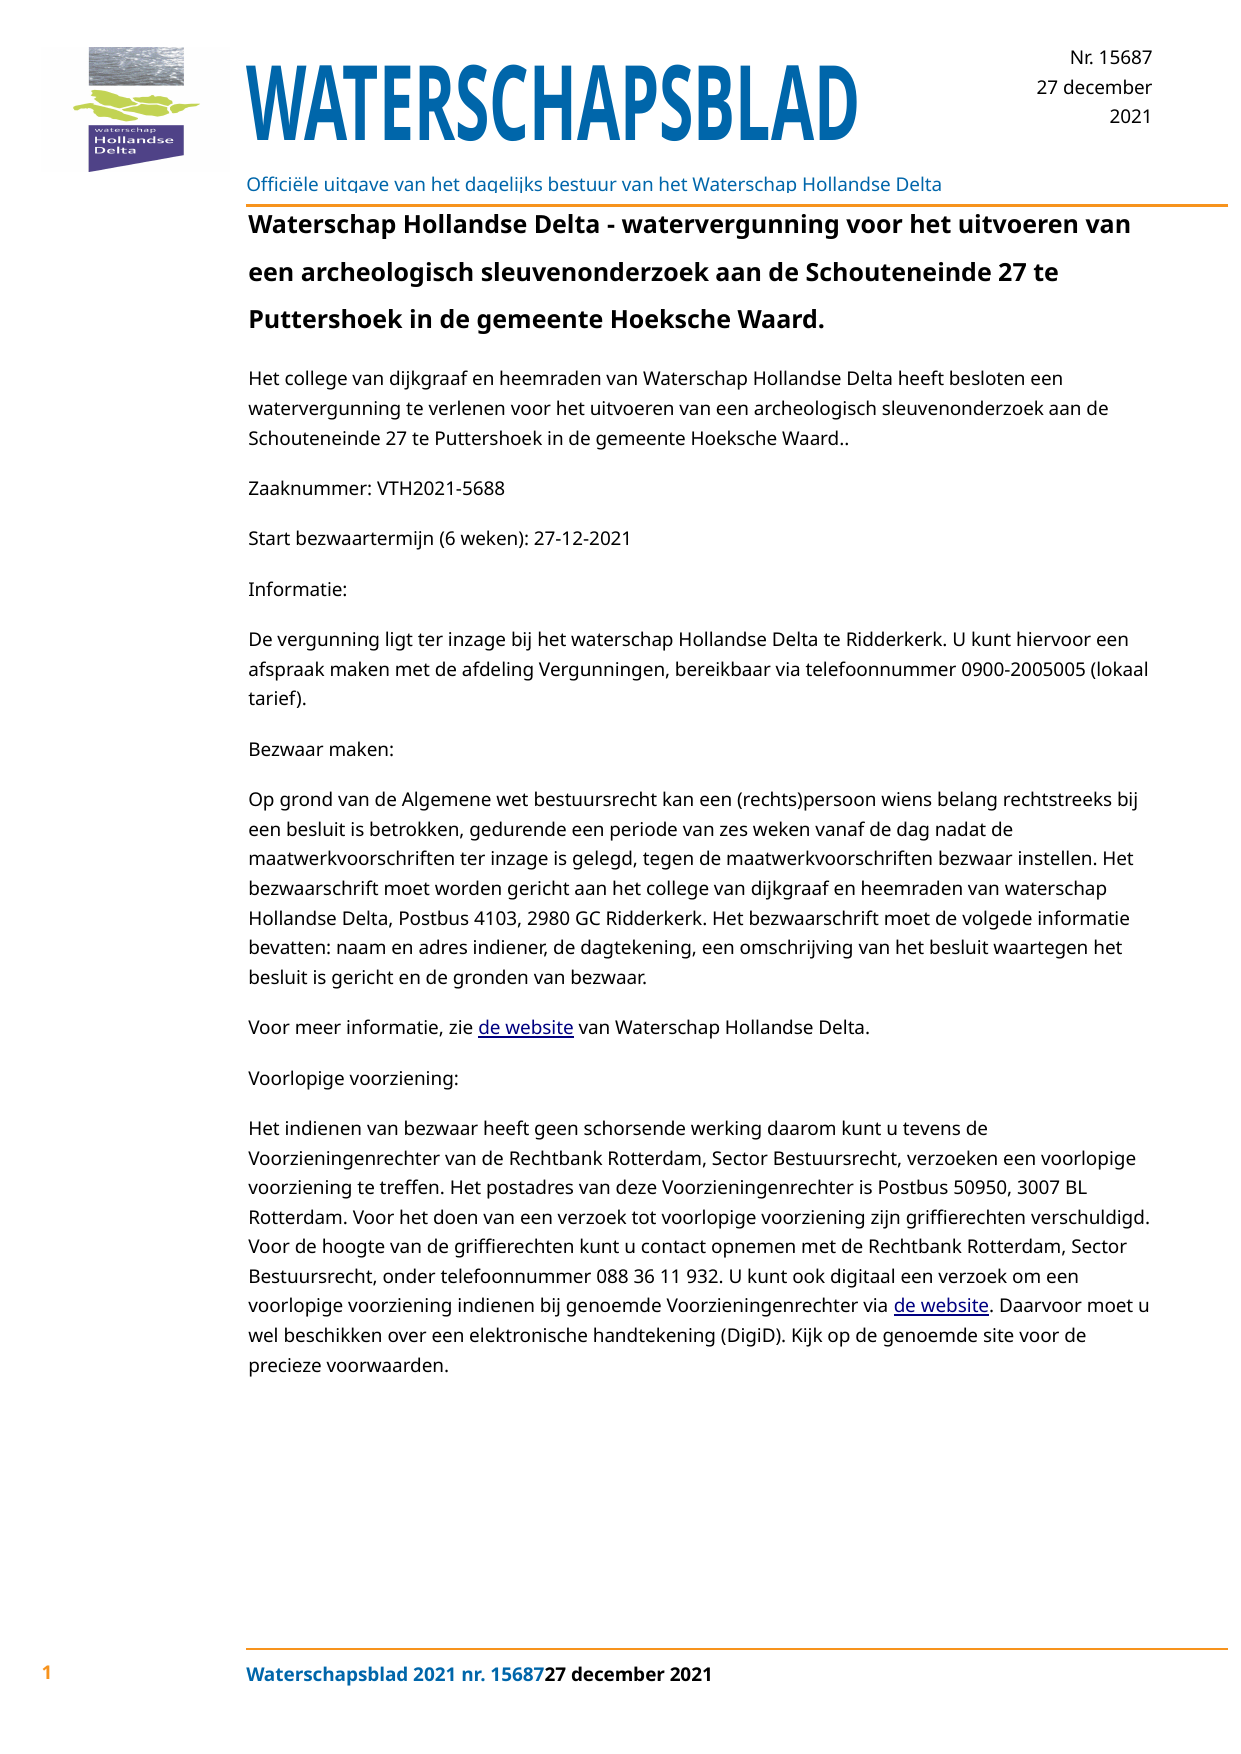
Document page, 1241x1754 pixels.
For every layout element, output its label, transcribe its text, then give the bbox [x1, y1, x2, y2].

text Bezwaar maken: [248, 736, 1152, 762]
text De vergunning ligt ter inzage bij het waterschap Hollandse Delta te Ridderkerk. U kunt hiervoor een afspraak maken met de afdeling Vergunningen, bereikbaar via telefoonnummer 0900-2005005 (lokaal tarief). [248, 626, 1152, 711]
text Waterschap Hollandse Delta - watervergunning voor het uitvoeren van een archeologisch sleuvenonderzoek aan de Schouteneinde 27 te Puttershoek in de gemeente Hoeksche Waard. [248, 207, 1152, 336]
text Start bezwaartermijn (6 weken): 27-12-2021 [248, 526, 1152, 551]
text Voorlopige voorziening: [248, 1065, 1152, 1090]
text Het indienen van bezwaar heeft geen schorsende werking daarom kunt u tevens de Voorzieningenrechter van de Rechtbank Rotterdam, Sector Bestuursrecht, verzoeken een voorlopige voorziening te treffen. Het postadres van deze Voorzieningenrechter is Postbus 50950, 3007 BL Rotterdam. Voor het doen van een verzoek tot voorlopige voorziening zijn griffierechten verschuldigd. Voor de hoogte van de griffierechten kunt u contact opnemen met de Rechtbank Rotterdam, Sector Bestuursrecht, onder telefoonnummer 088 36 11 932. U kunt ook digitaal een verzoek om een voorlopige voorziening indienen bij genoemde Voorzieningenrechter via de website. Daarvoor moet u wel beschikken over een elektronische handtekening (DigiD). Kijk op de genoemde site voor de precieze voorwaarden. [248, 1115, 1152, 1377]
picture [41, 47, 231, 172]
text Informatie: [248, 576, 1152, 602]
text Op grond van de Algemene wet bestuursrecht kan een (rechts)persoon wiens belang rechtstreeks bij een besluit is betrokken, gedurende een periode van zes weken vanaf de dag nadat de maatwerkvoorschriften ter inzage is gelegd, tegen de maatwerkvoorschriften bezwaar instellen. Het bezwaarschrift moet worden gericht aan het college van dijkgraaf en heemraden van waterschap Hollandse Delta, Postbus 4103, 2980 GC Ridderkerk. Het bezwaarschrift moet de volgede informatie bevatten: naam en adres indiener, de dagtekening, een omschrijving van het besluit waartegen het besluit is gericht en de gronden van bezwaar. [248, 786, 1152, 989]
text Voor meer informatie, zie de website van Waterschap Hollandse Delta. [248, 1014, 1152, 1040]
text Zaaknummer: VTH2021-5688 [248, 475, 1152, 501]
text Het college van dijkgraaf en heemraden van Waterschap Hollandse Delta heeft besloten een watervergunning te verlenen voor het uitvoeren van een archeologisch sleuvenonderzoek aan de Schouteneinde 27 te Puttershoek in de gemeente Hoeksche Waard.. [248, 366, 1152, 450]
